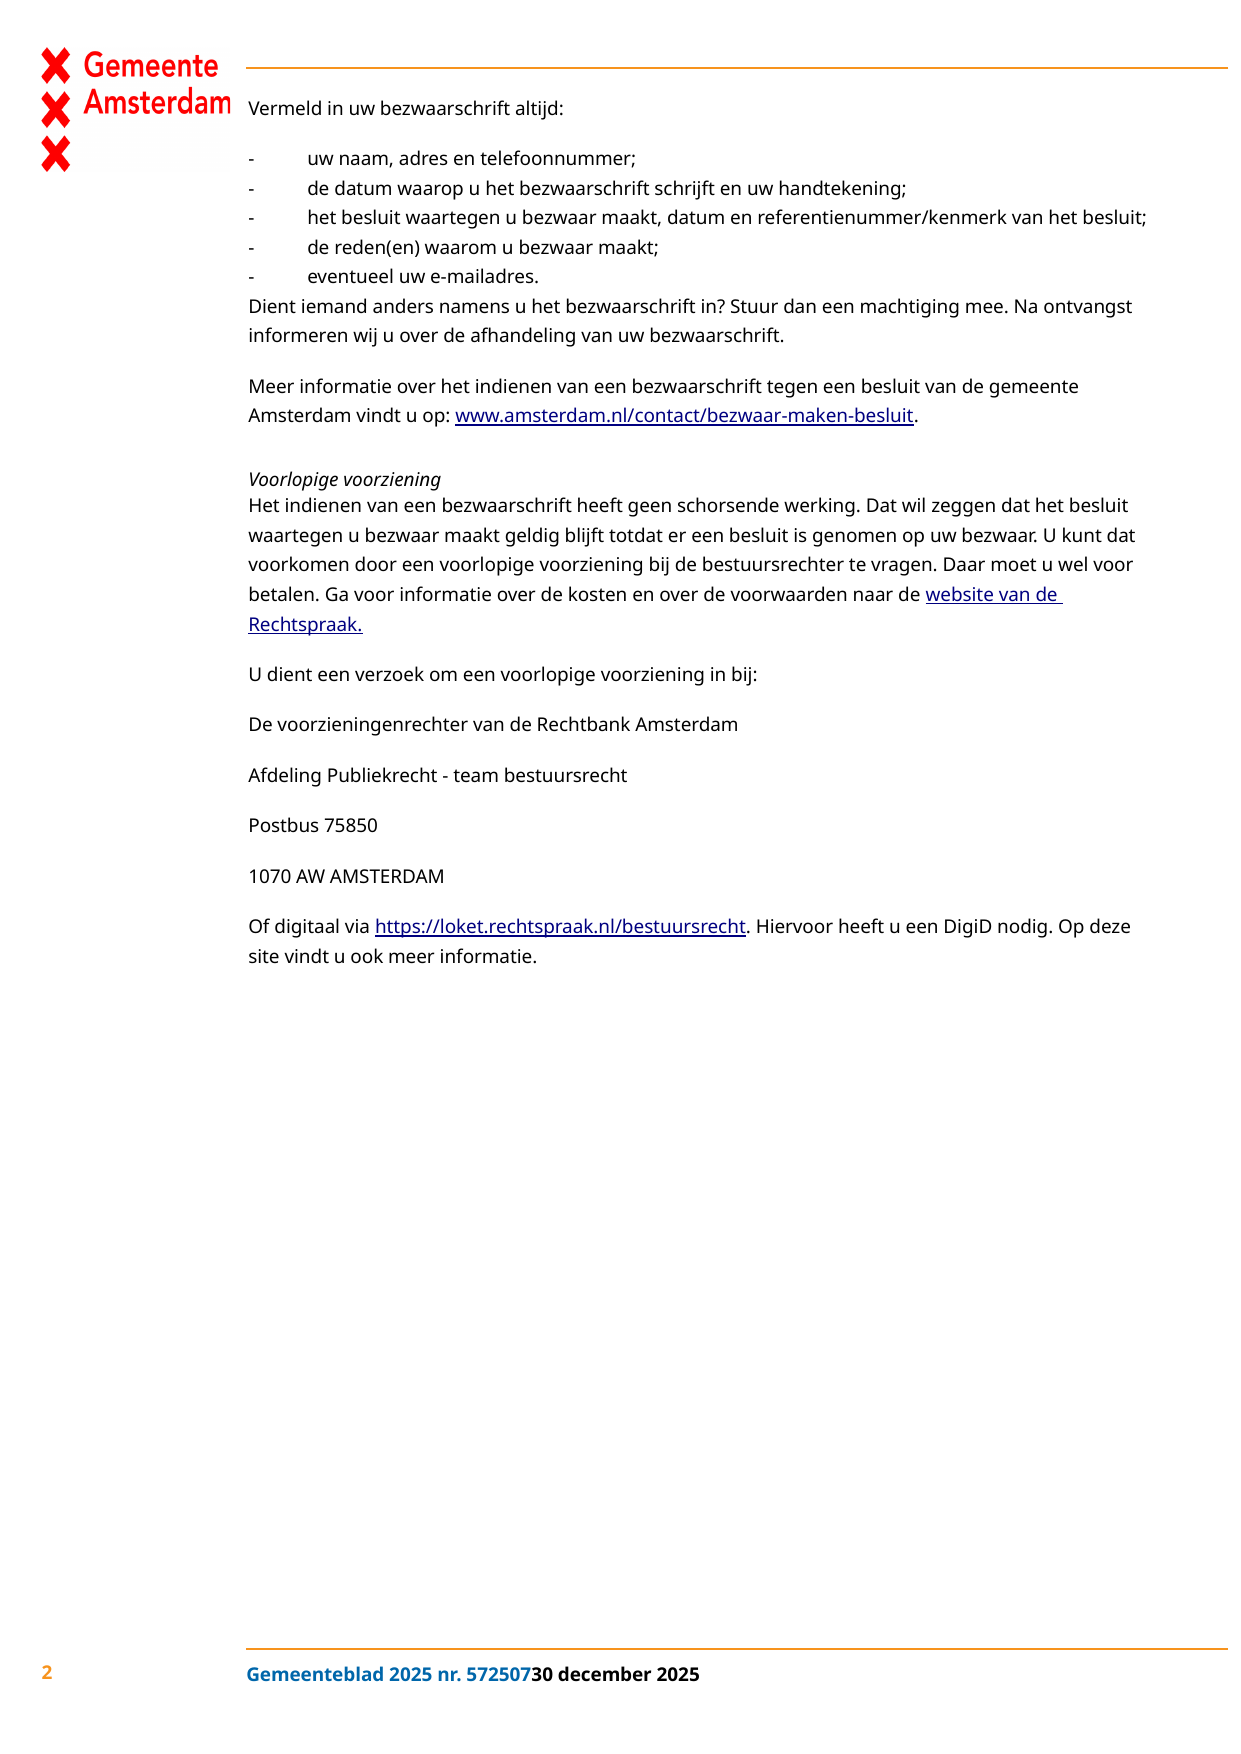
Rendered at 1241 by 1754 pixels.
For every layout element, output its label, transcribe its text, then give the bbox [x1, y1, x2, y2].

list het besluit waartegen u bezwaar maakt, datum en referentienummer/kenmerk van het besluit; [248, 204, 1152, 230]
text De voorzieningenrechter van de Rechtbank Amsterdam [248, 712, 1152, 737]
text Afdeling Publiekrecht - team bestuursrecht [248, 762, 1152, 788]
picture [41, 47, 231, 172]
text Of digitaal via https://loket.rechtspraak.nl/bestuursrecht. Hiervoor heeft u een DigiD nodig. Op deze site vindt u ook meer informatie. [248, 913, 1152, 968]
text Postbus 75850 [248, 812, 1152, 838]
text Dient iemand anders namens u het bezwaarschrift in? Stuur dan een machtiging mee. Na ontvangst informeren wij u over de afhandeling van uw bezwaarschrift. [248, 293, 1152, 348]
list de reden(en) waarom u bezwaar maakt; [248, 234, 1152, 260]
list de datum waarop u het bezwaarschrift schrijft en uw handtekening; [248, 175, 1152, 201]
list eventueel uw e-mailadres. [248, 263, 1152, 289]
text Vermeld in uw bezwaarschrift altijd: [248, 95, 1152, 121]
text Het indienen van een bezwaarschrift heeft geen schorsende werking. Dat wil zeggen dat het besluit waartegen u bezwaar maakt geldig blijft totdat er een besluit is genomen op uw bezwaar. U kunt dat voorkomen door een voorlopige voorziening bij de bestuursrechter te vragen. Daar moet u wel voor betalen. Ga voor informatie over de kosten en over de voorwaarden naar de website van de Rechtspraak. [248, 492, 1152, 636]
text Voorlopige voorziening [248, 467, 1152, 492]
text 1070 AW AMSTERDAM [248, 863, 1152, 888]
text U dient een verzoek om een voorlopige voorziening in bij: [248, 661, 1152, 687]
text Meer informatie over het indienen van een bezwaarschrift tegen een besluit van de gemeente Amsterdam vindt u op: www.amsterdam.nl/contact/bezwaar-maken-besluit. [248, 373, 1152, 428]
list uw naam, adres en telefoonnummer; [248, 145, 1152, 171]
